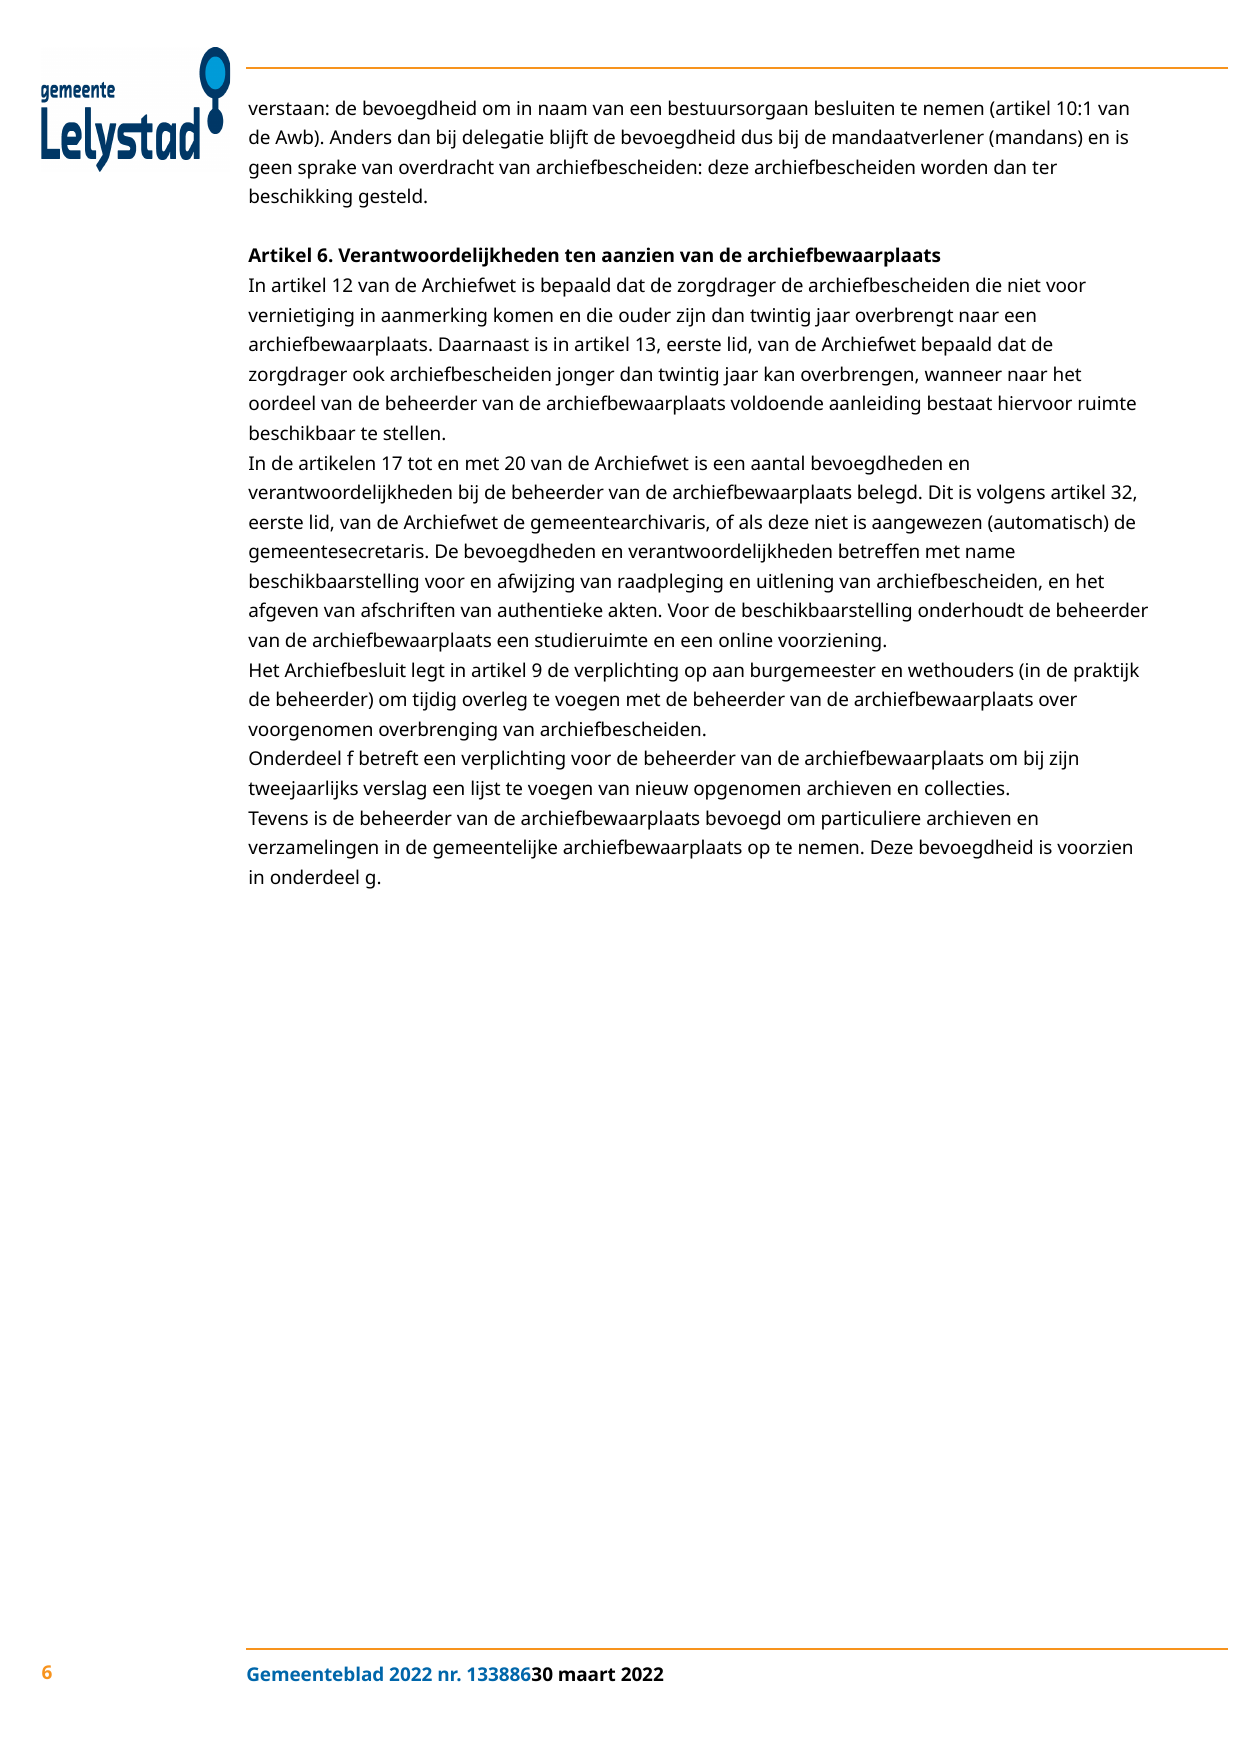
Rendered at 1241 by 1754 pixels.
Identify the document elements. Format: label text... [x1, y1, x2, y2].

text Tevens is de beheerder van de archiefbewaarplaats bevoegd om particuliere archieven en verzamelingen in de gemeentelijke archiefbewaarplaats op te nemen. Deze bevoegdheid is voorzien in onderdeel g. [248, 805, 1152, 890]
text Het Archiefbesluit legt in artikel 9 de verplichting op aan burgemeester en wethouders (in de praktijk de beheerder) om tijdig overleg te voegen met de beheerder van de archiefbewaarplaats over voorgenomen overbrenging van archiefbescheiden. [248, 657, 1152, 742]
text In artikel 12 van de Archiefwet is bepaald dat de zorgdrager de archiefbescheiden die niet voor vernietiging in aanmerking komen en die ouder zijn dan twintig jaar overbrengt naar een archiefbewaarplaats. Daarnaast is in artikel 13, eerste lid, van de Archiefwet bepaald dat de zorgdrager ook archiefbescheiden jonger dan twintig jaar kan overbrengen, wanneer naar het oordeel van de beheerder van de archiefbewaarplaats voldoende aanleiding bestaat hiervoor ruimte beschikbaar te stellen. [248, 272, 1152, 446]
text Onderdeel f betreft een verplichting voor de beheerder van de archiefbewaarplaats om bij zijn tweejaarlijks verslag een lijst te voegen van nieuw opgenomen archieven en collecties. [248, 746, 1152, 801]
text Artikel 6. Verantwoordelijkheden ten aanzien van de archiefbewaarplaats [248, 243, 1152, 268]
text verstaan: de bevoegdheid om in naam van een bestuursorgaan besluiten te nemen (artikel 10:1 van de Awb). Anders dan bij delegatie blijft de bevoegdheid dus bij de mandaatverlener (mandans) en is geen sprake van overdracht van archiefbescheiden: deze archiefbescheiden worden dan ter beschikking gesteld. [248, 95, 1152, 209]
picture [41, 47, 231, 172]
text In de artikelen 17 tot en met 20 van de Archiefwet is een aantal bevoegdheden en verantwoordelijkheden bij de beheerder van de archiefbewaarplaats belegd. Dit is volgens artikel 32, eerste lid, van de Archiefwet de gemeentearchivaris, of als deze niet is aangewezen (automatisch) de gemeentesecretaris. De bevoegdheden en verantwoordelijkheden betreffen met name beschikbaarstelling voor en afwijzing van raadpleging en uitlening van archiefbescheiden, en het afgeven van afschriften van authentieke akten. Voor de beschikbaarstelling onderhoudt de beheerder van de archiefbewaarplaats een studieruimte en een online voorziening. [248, 450, 1152, 653]
